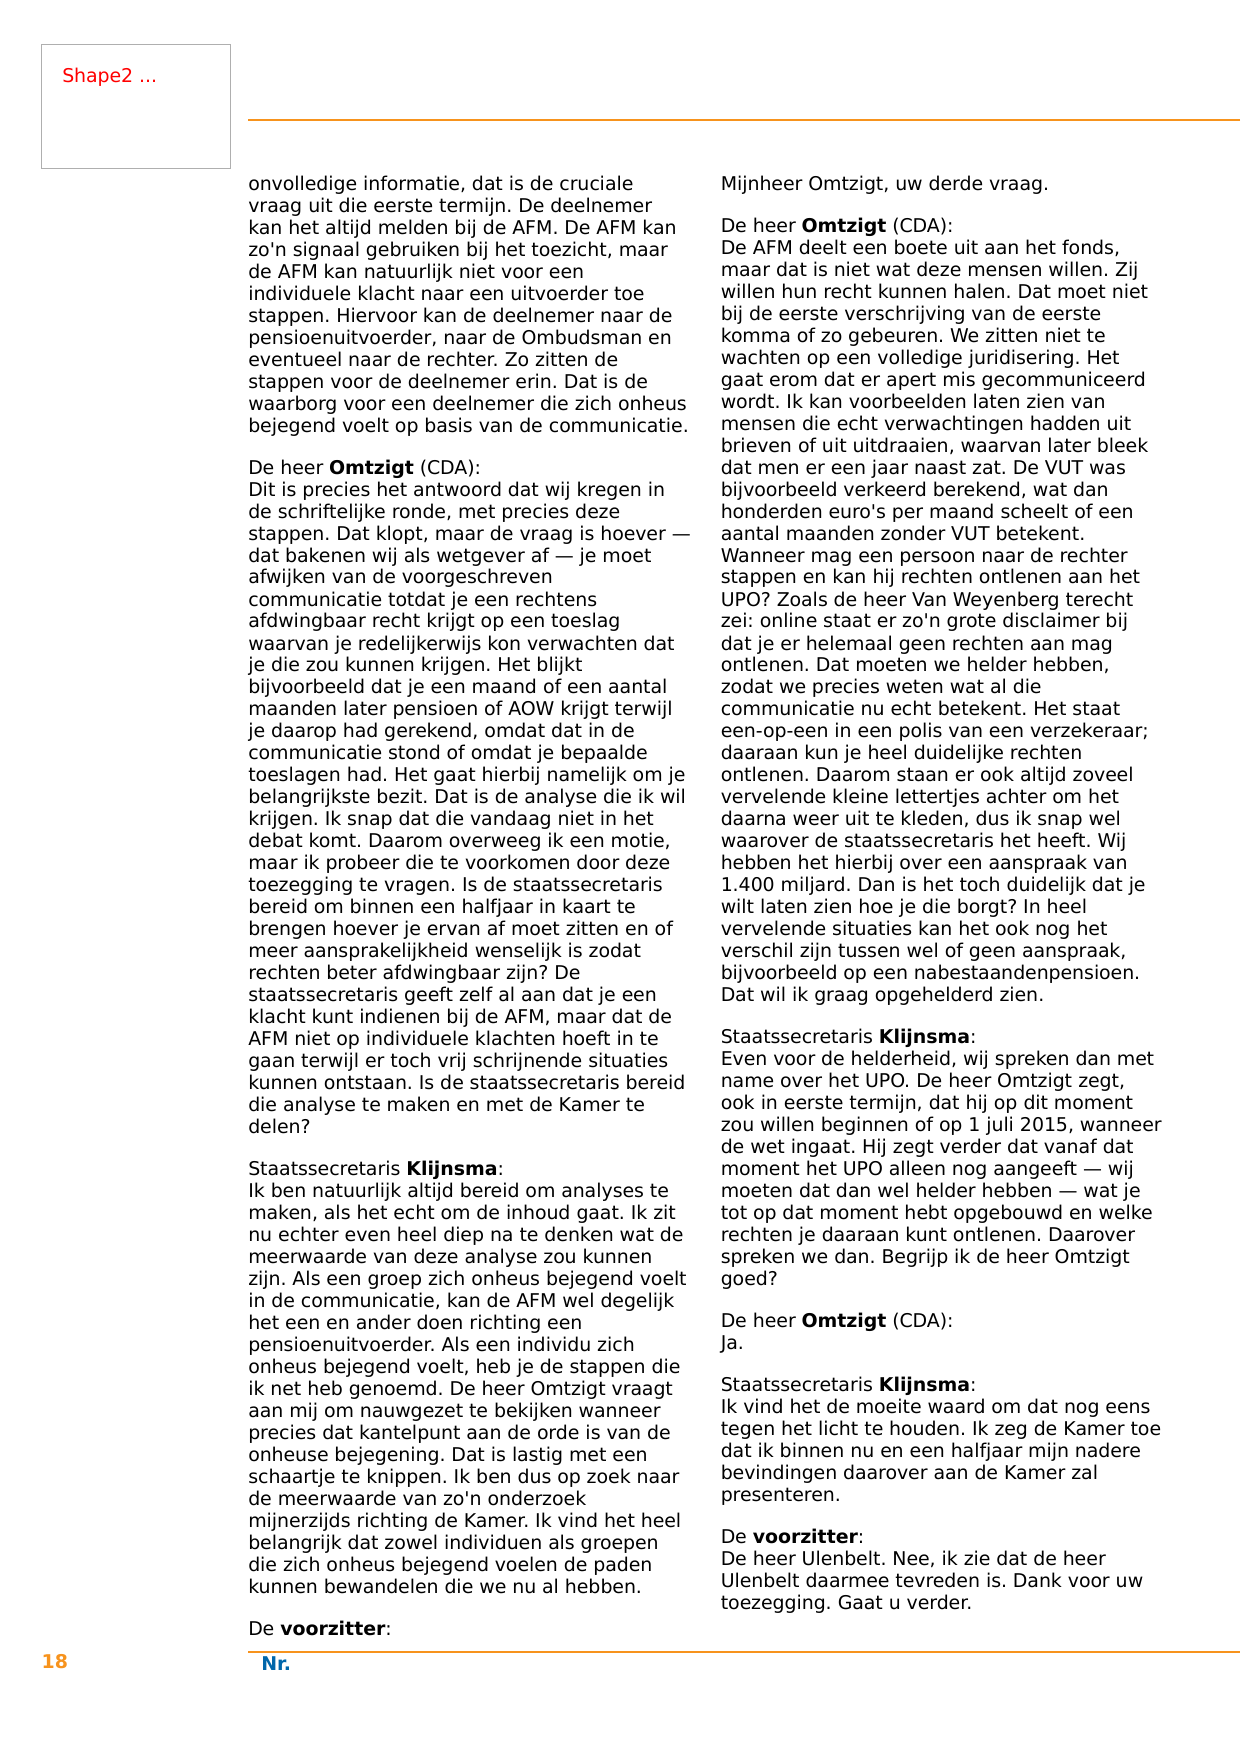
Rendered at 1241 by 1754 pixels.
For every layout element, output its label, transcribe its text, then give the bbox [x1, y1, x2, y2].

text De heer Omtzigt (CDA): [248, 457, 691, 478]
text De voorzitter: [721, 1526, 1163, 1548]
text Even voor de helderheid, wij spreken dan met name over het UPO. De heer Omtzigt zegt, ook in eerste termijn, dat hij op dit moment zou willen beginnen of op 1 juli 2015, wanneer de wet ingaat. Hij zegt verder dat vanaf dat moment het UPO alleen nog aangeeft — wij moeten dat dan wel helder hebben — wat je tot op dat moment hebt opgebouwd en welke rechten je daaraan kunt ontlenen. Daarover spreken we dan. Begrijp ik de heer Omtzigt goed? [721, 1048, 1163, 1290]
text Dit is precies het antwoord dat wij kregen in de schriftelijke ronde, met precies deze stappen. Dat klopt, maar de vraag is hoever — dat bakenen wij als wetgever af — je moet afwijken van de voorgeschreven communicatie totdat je een rechtens afdwingbaar recht krijgt op een toeslag waarvan je redelijkerwijs kon verwachten dat je die zou kunnen krijgen. Het blijkt bijvoorbeeld dat je een maand of een aantal maanden later pensioen of AOW krijgt terwijl je daarop had gerekend, omdat dat in de communicatie stond of omdat je bepaalde toeslagen had. Het gaat hierbij namelijk om je belangrijkste bezit. Dat is de analyse die ik wil krijgen. Ik snap dat die vandaag niet in het debat komt. Daarom overweeg ik een motie, maar ik probeer die te voorkomen door deze toezegging te vragen. Is de staatssecretaris bereid om binnen een halfjaar in kaart te brengen hoever je ervan af moet zitten en of meer aansprakelijkheid wenselijk is zodat rechten beter afdwingbaar zijn? De staatssecretaris geeft zelf al aan dat je een klacht kunt indienen bij de AFM, maar dat de AFM niet op individuele klachten hoeft in te gaan terwijl er toch vrij schrijnende situaties kunnen ontstaan. Is de staatssecretaris bereid die analyse te maken en met de Kamer te delen? [248, 478, 691, 1138]
text De AFM deelt een boete uit aan het fonds, maar dat is niet wat deze mensen willen. Zij willen hun recht kunnen halen. Dat moet niet bij de eerste verschrijving van de eerste komma of zo gebeuren. We zitten niet te wachten op een volledige juridisering. Het gaat erom dat er apert mis gecommuniceerd wordt. Ik kan voorbeelden laten zien van mensen die echt verwachtingen hadden uit brieven of uit uitdraaien, waarvan later bleek dat men er een jaar naast zat. De VUT was bijvoorbeeld verkeerd berekend, wat dan honderden euro's per maand scheelt of een aantal maanden zonder VUT betekent. Wanneer mag een persoon naar de rechter stappen en kan hij rechten ontlenen aan het UPO? Zoals de heer Van Weyenberg terecht zei: online staat er zo'n grote disclaimer bij dat je er helemaal geen rechten aan mag ontlenen. Dat moeten we helder hebben, zodat we precies weten wat al die communicatie nu echt betekent. Het staat een-op-een in een polis van een verzekeraar; daaraan kun je heel duidelijke rechten ontlenen. Daarom staan er ook altijd zoveel vervelende kleine lettertjes achter om het daarna weer uit te kleden, dus ik snap wel waarover de staatssecretaris het heeft. Wij hebben het hierbij over een aanspraak van 1.400 miljard. Dan is het toch duidelijk dat je wilt laten zien hoe je die borgt? In heel vervelende situaties kan het ook nog het verschil zijn tussen wel of geen aanspraak, bijvoorbeeld op een nabestaandenpensioen. Dat wil ik graag opgehelderd zien. [721, 237, 1163, 1006]
text Staatssecretaris Klijnsma: [721, 1374, 1163, 1396]
text Ik ben natuurlijk altijd bereid om analyses te maken, als het echt om de inhoud gaat. Ik zit nu echter even heel diep na te denken wat de meerwaarde van deze analyse zou kunnen zijn. Als een groep zich onheus bejegend voelt in de communicatie, kan de AFM wel degelijk het een en ander doen richting een pensioenuitvoerder. Als een individu zich onheus bejegend voelt, heb je de stappen die ik net heb genoemd. De heer Omtzigt vraagt aan mij om nauwgezet te bekijken wanneer precies dat kantelpunt aan de orde is van de onheuse bejegening. Dat is lastig met een schaartje te knippen. Ik ben dus op zoek naar de meerwaarde van zo'n onderzoek mijnerzijds richting de Kamer. Ik vind het heel belangrijk dat zowel individuen als groepen die zich onheus bejegend voelen de paden kunnen bewandelen die we nu al hebben. [248, 1180, 691, 1597]
text Staatssecretaris Klijnsma: [248, 1158, 691, 1180]
text Ik vind het de moeite waard om dat nog eens tegen het licht te houden. Ik zeg de Kamer toe dat ik binnen nu en een halfjaar mijn nadere bevindingen daarover aan de Kamer zal presenteren. [721, 1396, 1163, 1506]
text onvolledige informatie, dat is de cruciale vraag uit die eerste termijn. De deelnemer kan het altijd melden bij de AFM. De AFM kan zo'n signaal gebruiken bij het toezicht, maar de AFM kan natuurlijk niet voor een individuele klacht naar een uitvoerder toe stappen. Hiervoor kan de deelnemer naar de pensioenuitvoerder, naar de Ombudsman en eventueel naar de rechter. Zo zitten de stappen voor de deelnemer erin. Dat is de waarborg voor een deelnemer die zich onheus bejegend voelt op basis van de communicatie. [248, 173, 691, 437]
text Ja. [721, 1332, 1163, 1354]
text Mijnheer Omtzigt, uw derde vraag. [721, 173, 1163, 195]
text De voorzitter: [248, 1617, 691, 1639]
text Staatssecretaris Klijnsma: [721, 1026, 1163, 1048]
text De heer Omtzigt (CDA): [721, 215, 1163, 237]
text De heer Ulenbelt. Nee, ik zie dat de heer Ulenbelt daarmee tevreden is. Dank voor uw toezegging. Gaat u verder. [721, 1548, 1163, 1613]
text De heer Omtzigt (CDA): [721, 1310, 1163, 1332]
